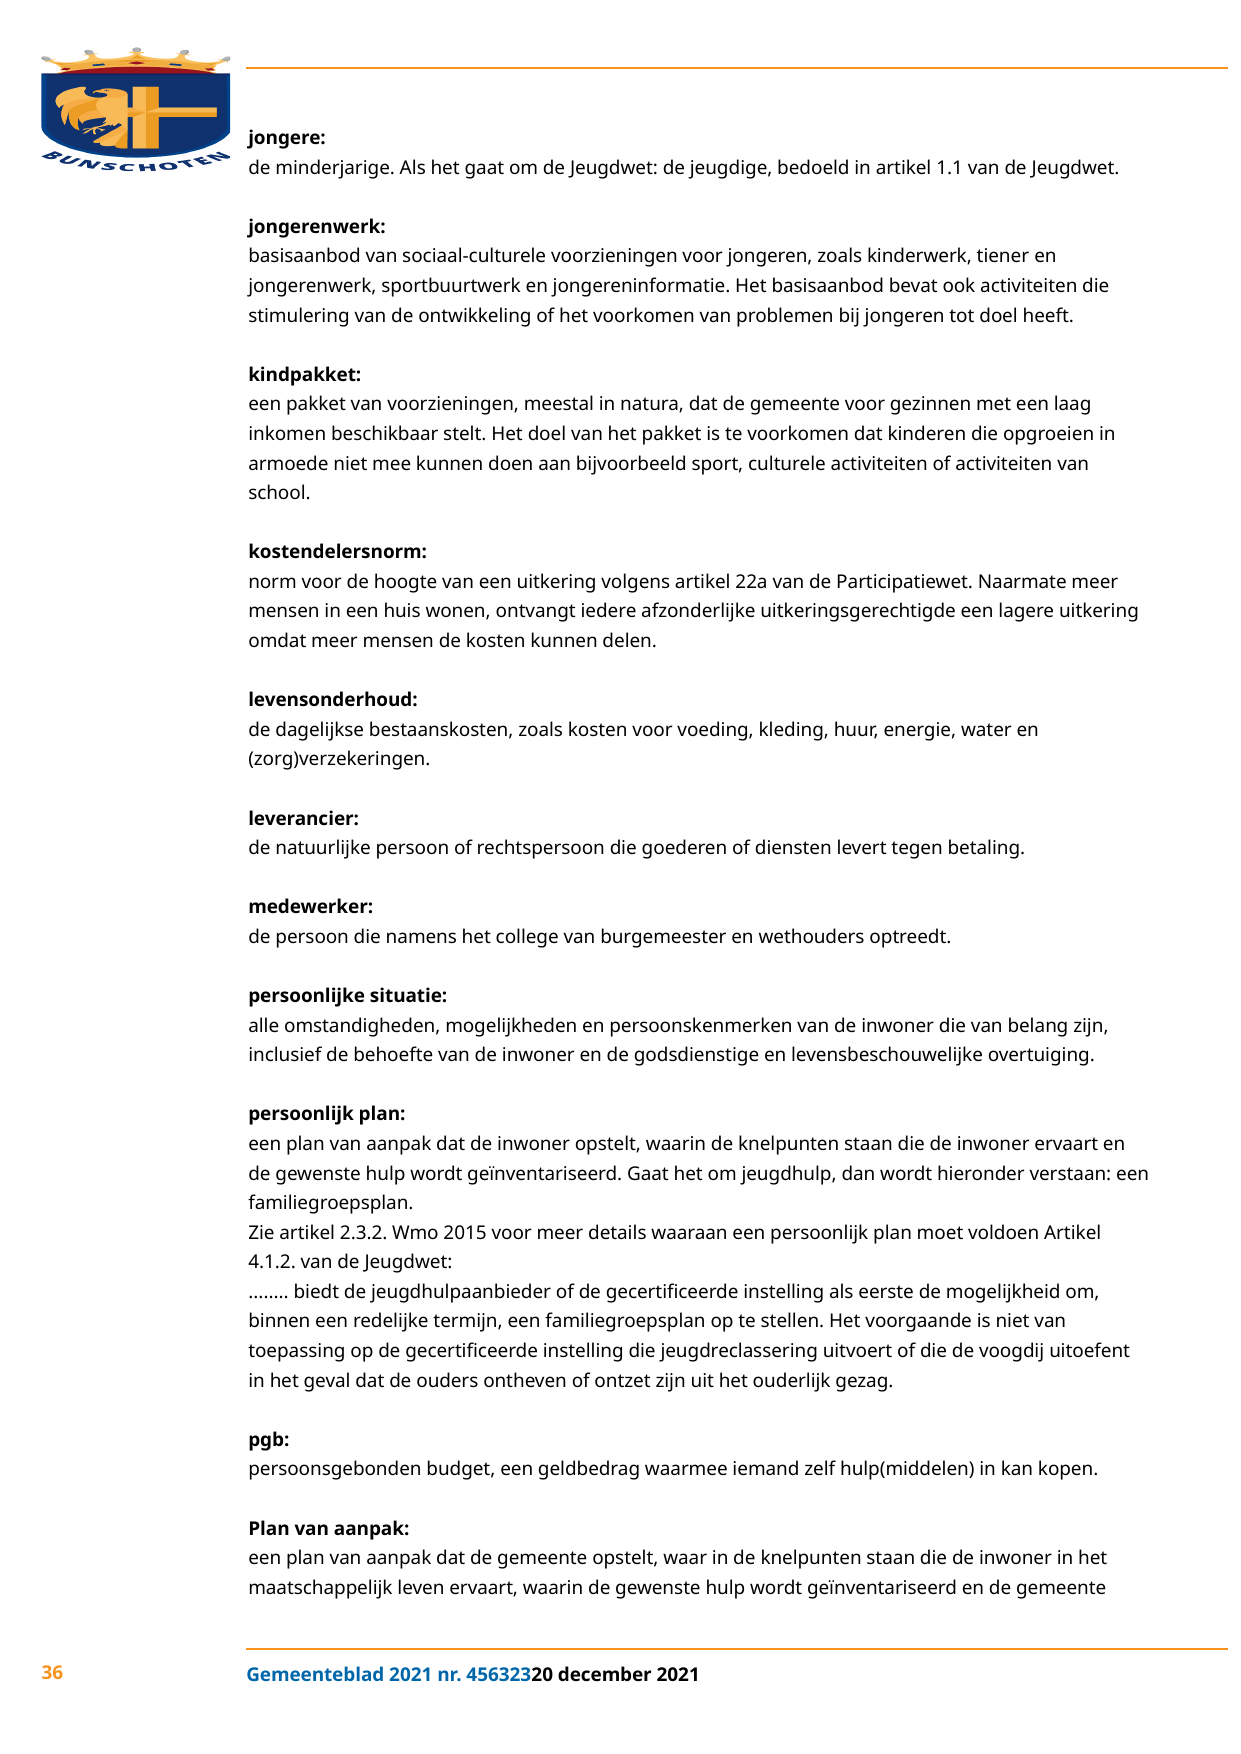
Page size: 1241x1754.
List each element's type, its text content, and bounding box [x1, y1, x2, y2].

text ........ biedt de jeugdhulpaanbieder of de gecertificeerde instelling als eerste de mogelijkheid om, binnen een redelijke termijn, een familiegroepsplan op te stellen. Het voorgaande is niet van toepassing op de gecertificeerde instelling die jeugdreclassering uitvoert of die de voogdij uitoefent in het geval dat de ouders ontheven of ontzet zijn uit het ouderlijk gezag. [248, 1278, 1152, 1393]
text kindpakket: [248, 361, 1152, 387]
text leverancier: [248, 805, 1152, 831]
text Plan van aanpak: [248, 1515, 1152, 1541]
text jongerenwerk: [248, 213, 1152, 239]
text pgb: [248, 1426, 1152, 1452]
text medewerker: [248, 893, 1152, 919]
text een pakket van voorzieningen, meestal in natura, dat de gemeente voor gezinnen met een laag inkomen beschikbaar stelt. Het doel van het pakket is te voorkomen dat kinderen die opgroeien in armoede niet mee kunnen doen aan bijvoorbeeld sport, culturele activiteiten of activiteiten van school. [248, 391, 1152, 505]
text alle omstandigheden, mogelijkheden en persoonskenmerken van de inwoner die van belang zijn, inclusief de behoefte van de inwoner en de godsdienstige en levensbeschouwelijke overtuiging. [248, 1012, 1152, 1067]
text de natuurlijke persoon of rechtspersoon die goederen of diensten levert tegen betaling. [248, 834, 1152, 860]
text een plan van aanpak dat de inwoner opstelt, waarin de knelpunten staan die de inwoner ervaart en de gewenste hulp wordt geïnventariseerd. Gaat het om jeugdhulp, dan wordt hieronder verstaan: een familiegroepsplan. [248, 1130, 1152, 1215]
text basisaanbod van sociaal-culturele voorzieningen voor jongeren, zoals kinderwerk, tiener­ en jongerenwerk, sportbuurtwerk en jongereninformatie. Het basisaanbod bevat ook activiteiten die stimulering van de ontwikkeling of het voorkomen van problemen bij jongeren tot doel heeft. [248, 243, 1152, 328]
text de dagelijkse bestaanskosten, zoals kosten voor voeding, kleding, huur, energie, water en (zorg)verzekeringen. [248, 716, 1152, 771]
picture [41, 47, 231, 172]
text de persoon die namens het college van burgemeester en wethouders optreedt. [248, 923, 1152, 949]
text norm voor de hoogte van een uitkering volgens artikel 22a van de Participatiewet. Naarmate meer mensen in een huis wonen, ontvangt iedere afzonderlijke uitkeringsgerechtigde een lagere uitkering omdat meer mensen de kosten kunnen delen. [248, 568, 1152, 653]
text Zie artikel 2.3.2. Wmo 2015 voor meer details waaraan een persoonlijk plan moet voldoen Artikel 4.1.2. van de Jeugdwet: [248, 1219, 1152, 1274]
text jongere: [248, 124, 1152, 150]
text persoonsgebonden budget, een geldbedrag waarmee iemand zelf hulp(middelen) in kan kopen. [248, 1456, 1152, 1481]
text een plan van aanpak dat de gemeente opstelt, waar in de knelpunten staan die de inwoner in het maatschappelijk leven ervaart, waarin de gewenste hulp wordt geïnventariseerd en de gemeente [248, 1544, 1152, 1600]
text persoonlijk plan: [248, 1101, 1152, 1126]
text persoonlijke situatie: [248, 982, 1152, 1008]
text kostendelersnorm: [248, 538, 1152, 564]
text levensonderhoud: [248, 686, 1152, 712]
text de minderjarige. Als het gaat om de Jeugdwet: de jeugdige, bedoeld in artikel 1.1 van de Jeugdwet. [248, 154, 1152, 180]
